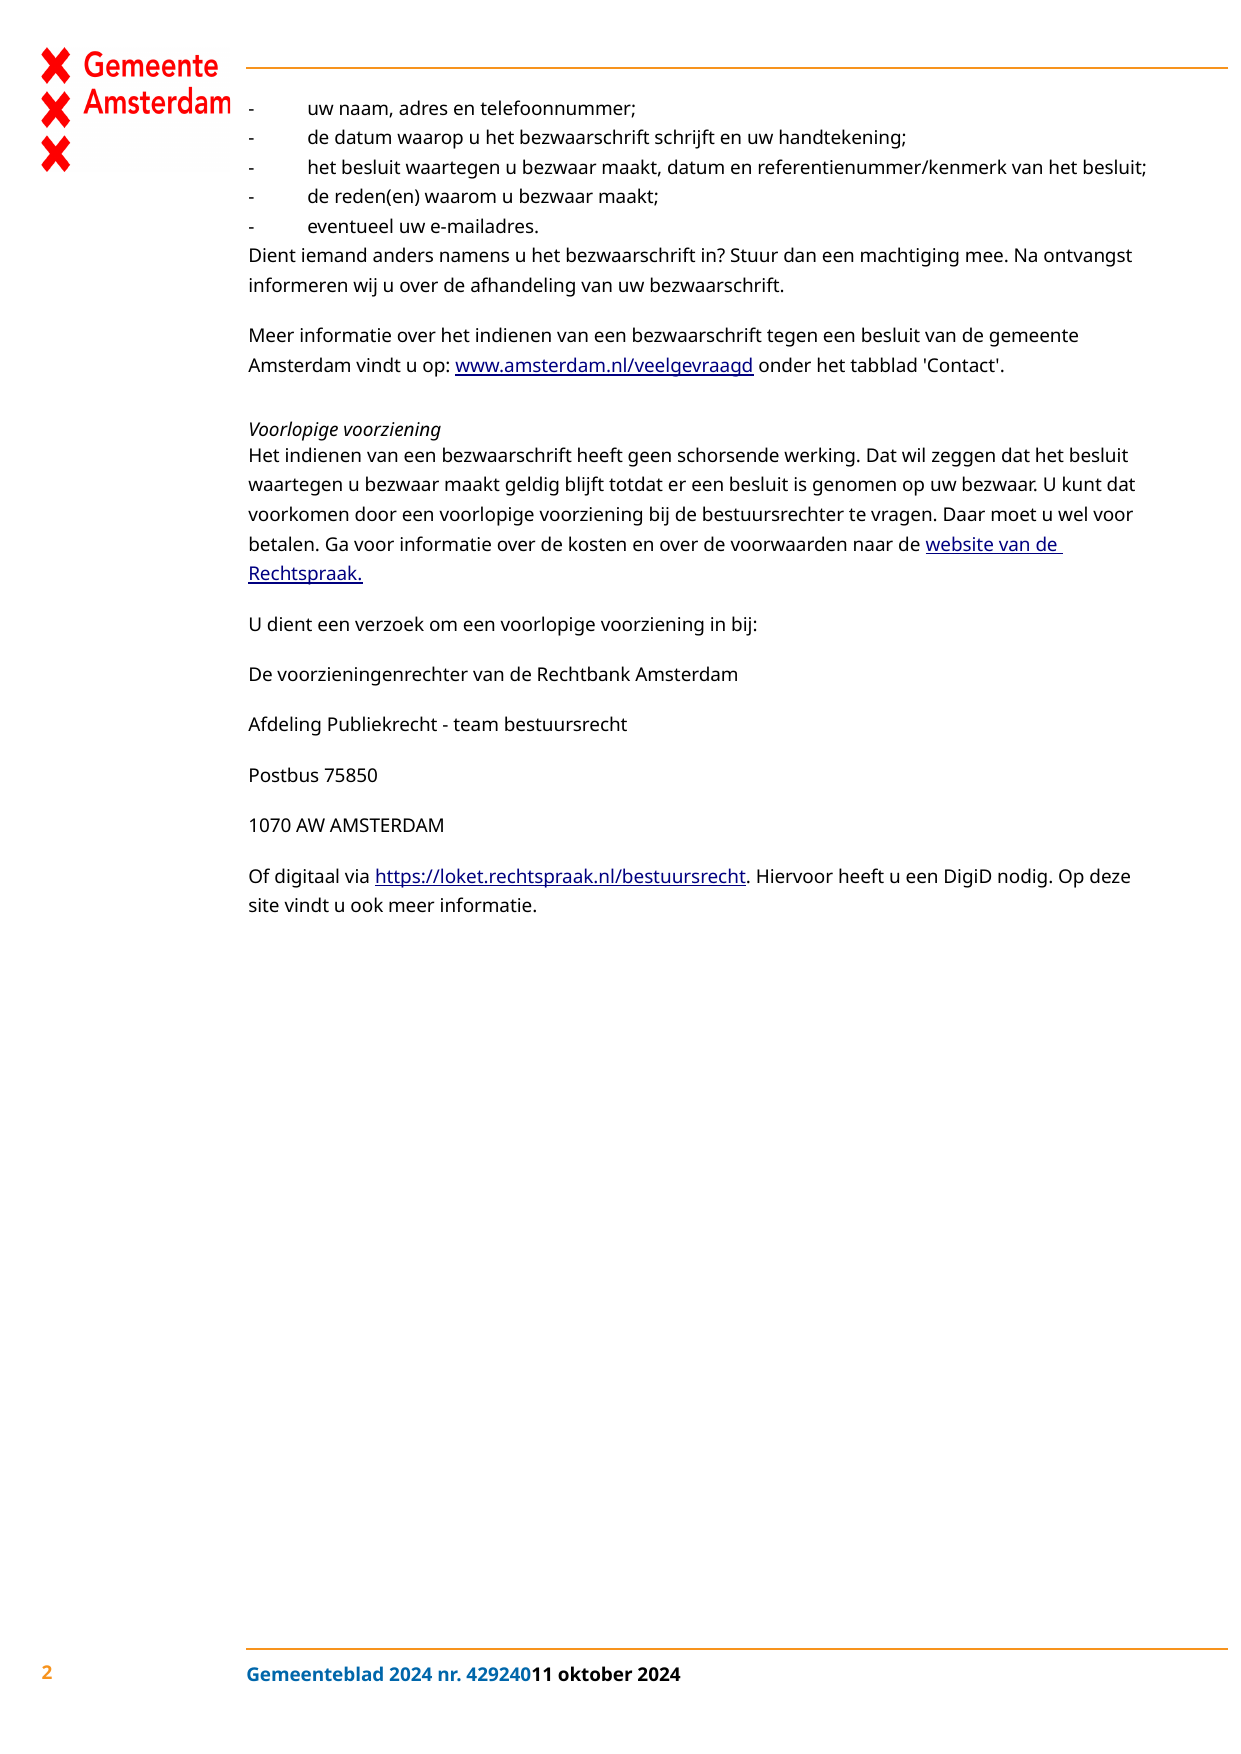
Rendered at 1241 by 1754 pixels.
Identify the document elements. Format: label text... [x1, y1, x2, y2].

text Afdeling Publiekrecht - team bestuursrecht [248, 712, 1152, 737]
text U dient een verzoek om een voorlopige voorziening in bij: [248, 611, 1152, 636]
picture [41, 47, 231, 172]
text Dient iemand anders namens u het bezwaarschrift in? Stuur dan een machtiging mee. Na ontvangst informeren wij u over de afhandeling van uw bezwaarschrift. [248, 243, 1152, 298]
text Meer informatie over het indienen van een bezwaarschrift tegen een besluit van de gemeente Amsterdam vindt u op: www.amsterdam.nl/veelgevraagd onder het tabblad 'Contact'. [248, 323, 1152, 378]
list uw naam, adres en telefoonnummer; [248, 95, 1152, 121]
text De voorzieningenrechter van de Rechtbank Amsterdam [248, 661, 1152, 687]
list het besluit waartegen u bezwaar maakt, datum en referentienummer/kenmerk van het besluit; [248, 154, 1152, 180]
text 1070 AW AMSTERDAM [248, 812, 1152, 838]
list eventueel uw e-mailadres. [248, 213, 1152, 239]
text Het indienen van een bezwaarschrift heeft geen schorsende werking. Dat wil zeggen dat het besluit waartegen u bezwaar maakt geldig blijft totdat er een besluit is genomen op uw bezwaar. U kunt dat voorkomen door een voorlopige voorziening bij de bestuursrechter te vragen. Daar moet u wel voor betalen. Ga voor informatie over de kosten en over de voorwaarden naar de website van de Rechtspraak. [248, 442, 1152, 586]
text Postbus 75850 [248, 762, 1152, 788]
list de datum waarop u het bezwaarschrift schrijft en uw handtekening; [248, 124, 1152, 150]
text Of digitaal via https://loket.rechtspraak.nl/bestuursrecht. Hiervoor heeft u een DigiD nodig. Op deze site vindt u ook meer informatie. [248, 863, 1152, 918]
list de reden(en) waarom u bezwaar maakt; [248, 183, 1152, 209]
text Voorlopige voorziening [248, 416, 1152, 442]
